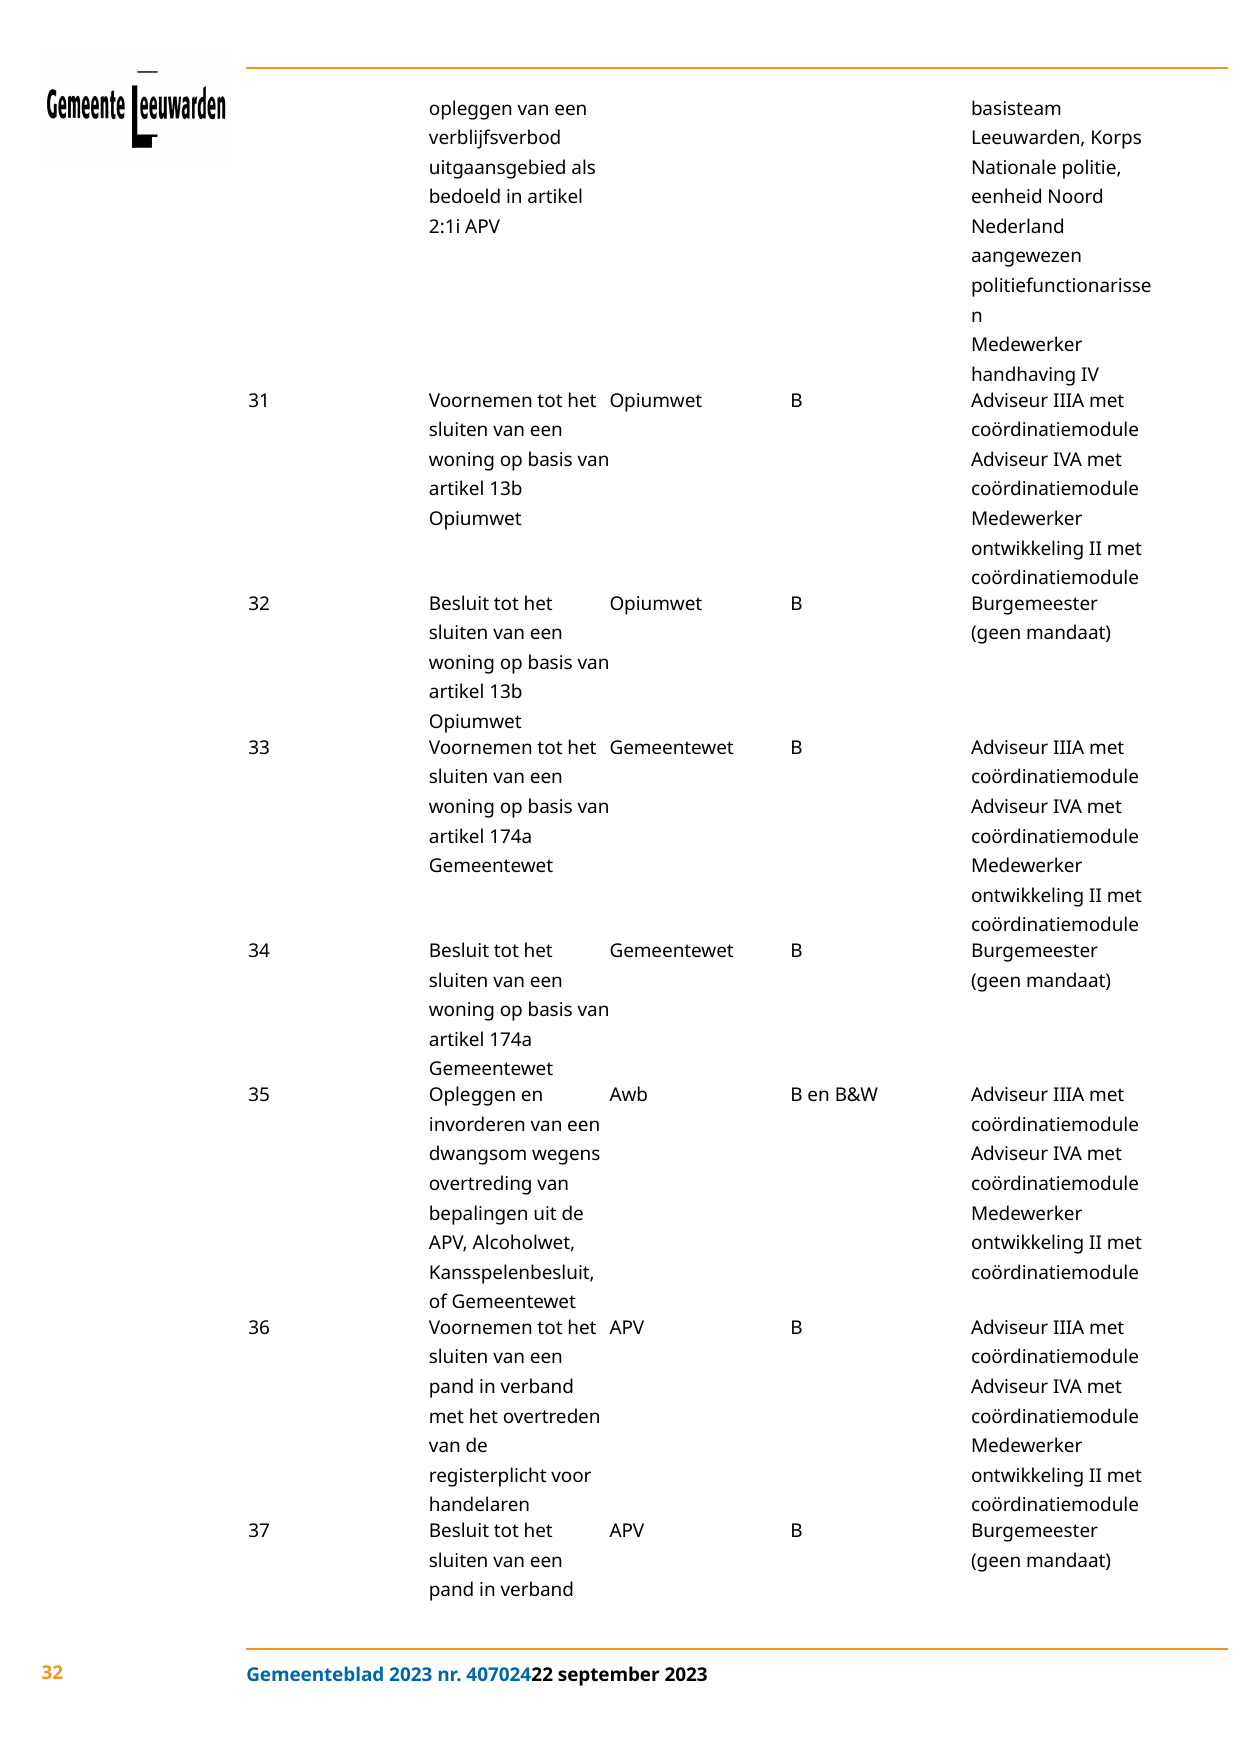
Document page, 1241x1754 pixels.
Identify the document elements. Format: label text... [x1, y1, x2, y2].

table_cell Opleggen en invorderen van een dwangsom wegens overtreding van bepalingen uit de APV, Alcoholwet, Kansspelenbesluit, of Gemeentewet [429, 1081, 609, 1314]
picture [41, 47, 231, 172]
table_cell 32 [248, 590, 429, 734]
table_cell Opiumwet [609, 387, 790, 590]
table_cell B [790, 1518, 971, 1602]
table_cell opleggen van een verblijfsverbod uitgaansgebied als bedoeld in artikel 2:1i APV [429, 95, 609, 387]
table_cell Gemeentewet [609, 734, 790, 937]
table_cell Voornemen tot het sluiten van een woning op basis van artikel 174a Gemeentewet [429, 734, 609, 937]
table_cell 37 [248, 1518, 429, 1602]
table_cell Burgemeester (geen mandaat) [971, 1518, 1152, 1602]
table_cell basisteam Leeuwarden, Korps Nationale politie, eenheid Noord Nederland aangewezen politiefunctionarissen Medewerker handhaving IV [971, 95, 1152, 387]
table_cell B [790, 590, 971, 734]
table_cell [609, 95, 790, 387]
table_cell B en B&W [790, 1081, 971, 1314]
table_cell Adviseur IIIA met coördinatiemodule Adviseur IVA met coördinatiemodule Medewerker ontwikkeling II met coördinatiemodule [971, 387, 1152, 590]
table_cell Adviseur IIIA met coördinatiemodule Adviseur IVA met coördinatiemodule Medewerker ontwikkeling II met coördinatiemodule [971, 1314, 1152, 1517]
table_cell [790, 95, 971, 387]
table_cell 33 [248, 734, 429, 937]
table_cell Voornemen tot het sluiten van een woning op basis van artikel 13b Opiumwet [429, 387, 609, 590]
table_cell [248, 95, 429, 387]
table_cell APV [609, 1314, 790, 1517]
table_cell B [790, 937, 971, 1081]
table_cell Voornemen tot het sluiten van een pand in verband met het overtreden van de registerplicht voor handelaren [429, 1314, 609, 1517]
table_cell Besluit tot het sluiten van een woning op basis van artikel 13b Opiumwet [429, 590, 609, 734]
table_cell Besluit tot het sluiten van een woning op basis van artikel 174a Gemeentewet [429, 937, 609, 1081]
table_cell Burgemeester (geen mandaat) [971, 590, 1152, 734]
table_cell Opiumwet [609, 590, 790, 734]
table_cell Adviseur IIIA met coördinatiemodule Adviseur IVA met coördinatiemodule Medewerker ontwikkeling II met coördinatiemodule [971, 1081, 1152, 1314]
table_cell B [790, 734, 971, 937]
table_cell 35 [248, 1081, 429, 1314]
table_cell 36 [248, 1314, 429, 1517]
table_cell APV [609, 1518, 790, 1602]
table_cell B [790, 387, 971, 590]
table_cell Besluit tot het sluiten van een pand in verband [429, 1518, 609, 1602]
table_cell Adviseur IIIA met coördinatiemodule Adviseur IVA met coördinatiemodule Medewerker ontwikkeling II met coördinatiemodule [971, 734, 1152, 937]
table_cell 34 [248, 937, 429, 1081]
table_cell Burgemeester (geen mandaat) [971, 937, 1152, 1081]
table_cell Awb [609, 1081, 790, 1314]
table_cell B [790, 1314, 971, 1517]
table_cell Gemeentewet [609, 937, 790, 1081]
table_cell 31 [248, 387, 429, 590]
